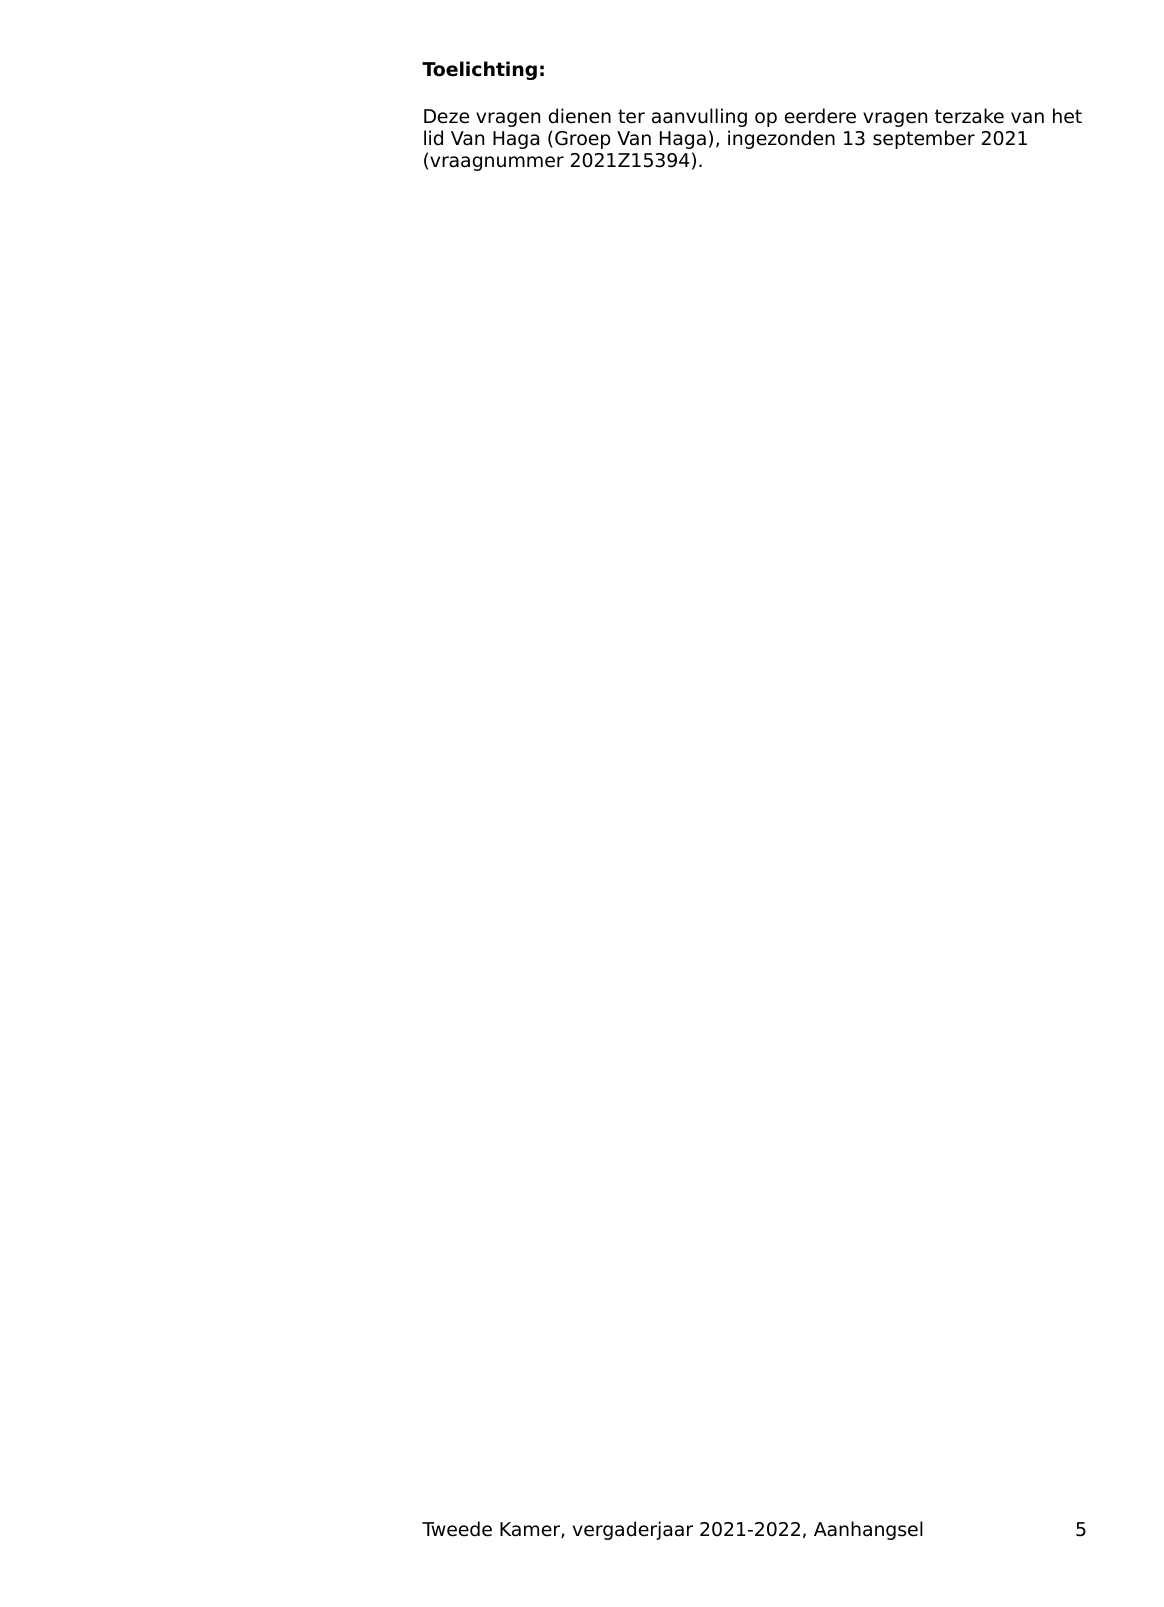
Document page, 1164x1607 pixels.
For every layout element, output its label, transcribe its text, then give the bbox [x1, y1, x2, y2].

text Deze vragen dienen ter aanvulling op eerdere vragen terzake van het lid Van Haga (Groep Van Haga), ingezonden 13 september 2021 (vraagnummer 2021Z15394). [422, 106, 1087, 172]
subtitle Toelichting: [422, 59, 1087, 81]
